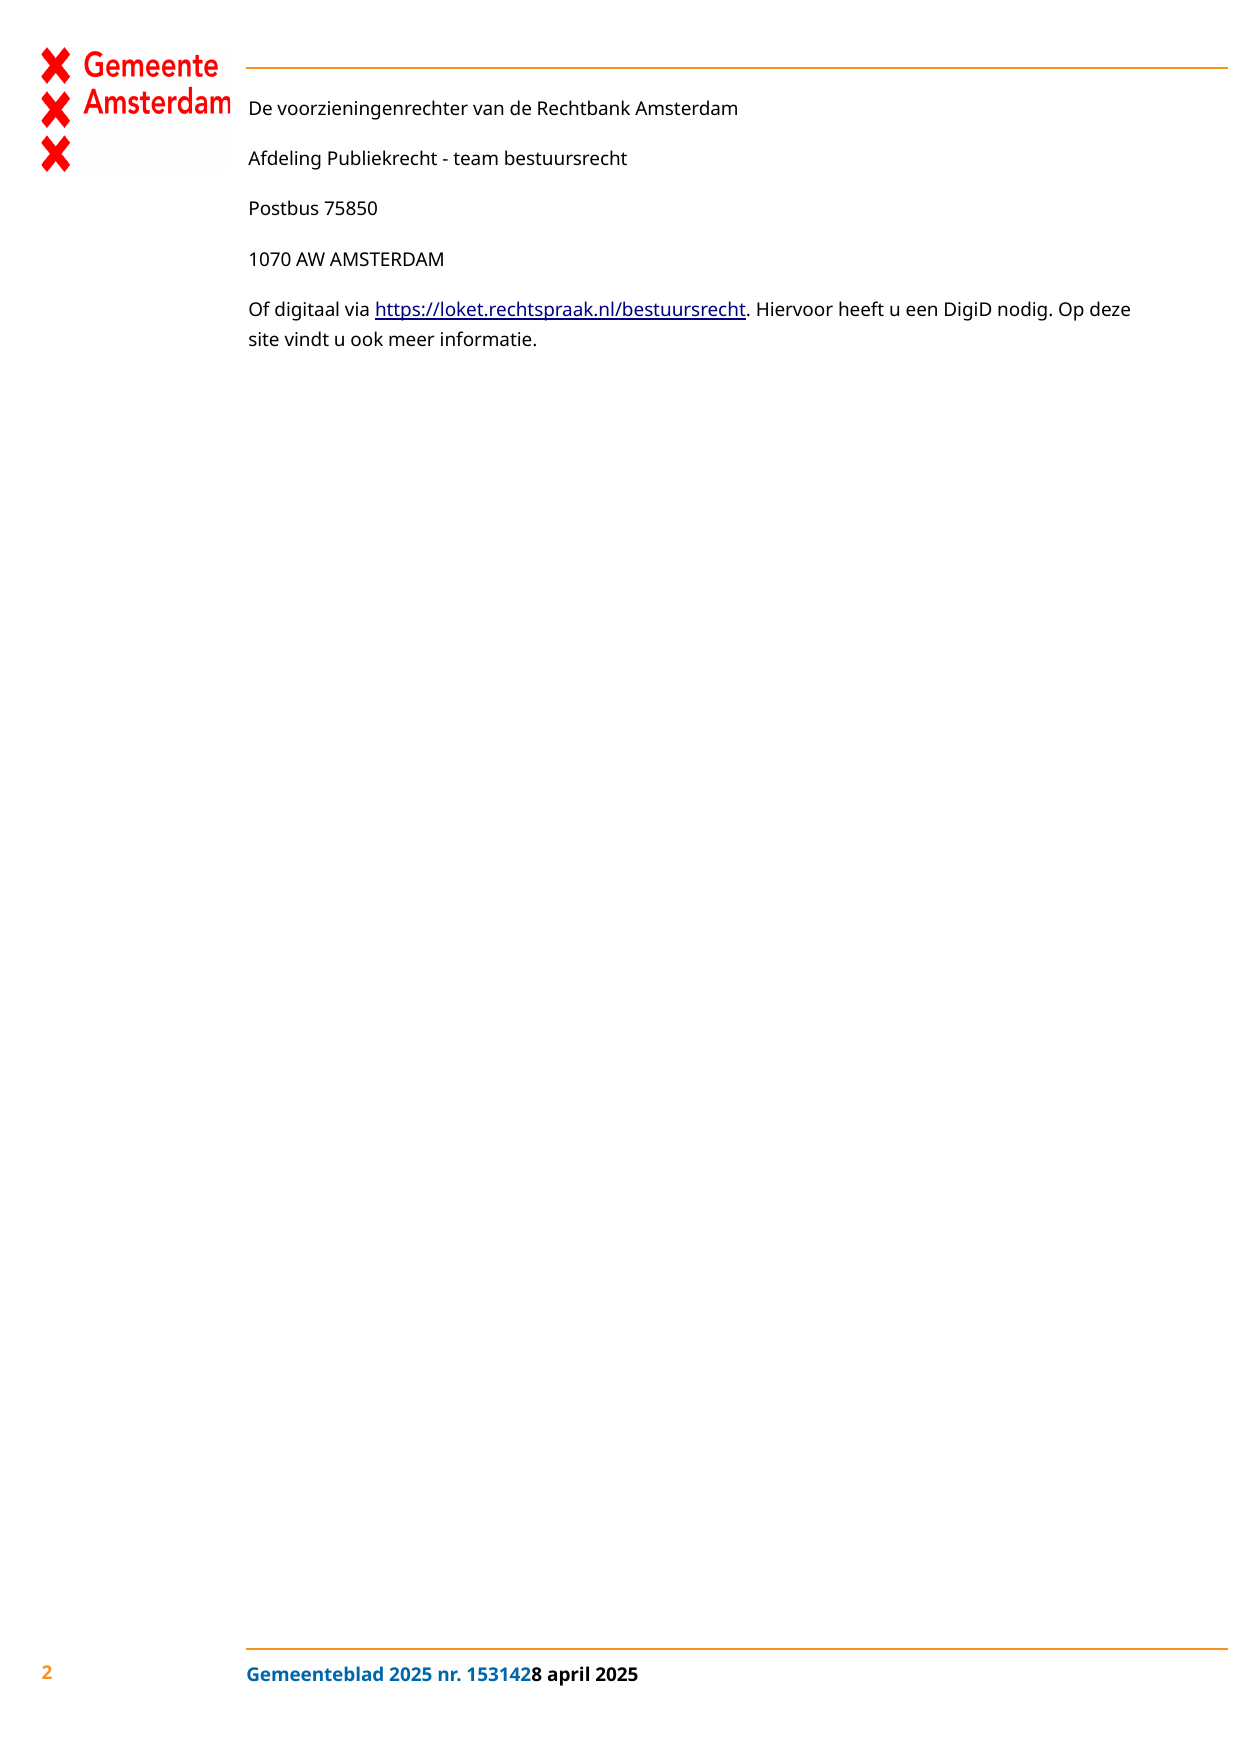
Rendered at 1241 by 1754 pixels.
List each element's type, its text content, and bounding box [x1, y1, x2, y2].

picture [41, 47, 231, 172]
text De voorzieningenrechter van de Rechtbank Amsterdam [248, 95, 1152, 121]
text Of digitaal via https://loket.rechtspraak.nl/bestuursrecht. Hiervoor heeft u een DigiD nodig. Op deze site vindt u ook meer informatie. [248, 296, 1152, 352]
text Postbus 75850 [248, 196, 1152, 221]
text 1070 AW AMSTERDAM [248, 246, 1152, 272]
text Afdeling Publiekrecht - team bestuursrecht [248, 145, 1152, 171]
